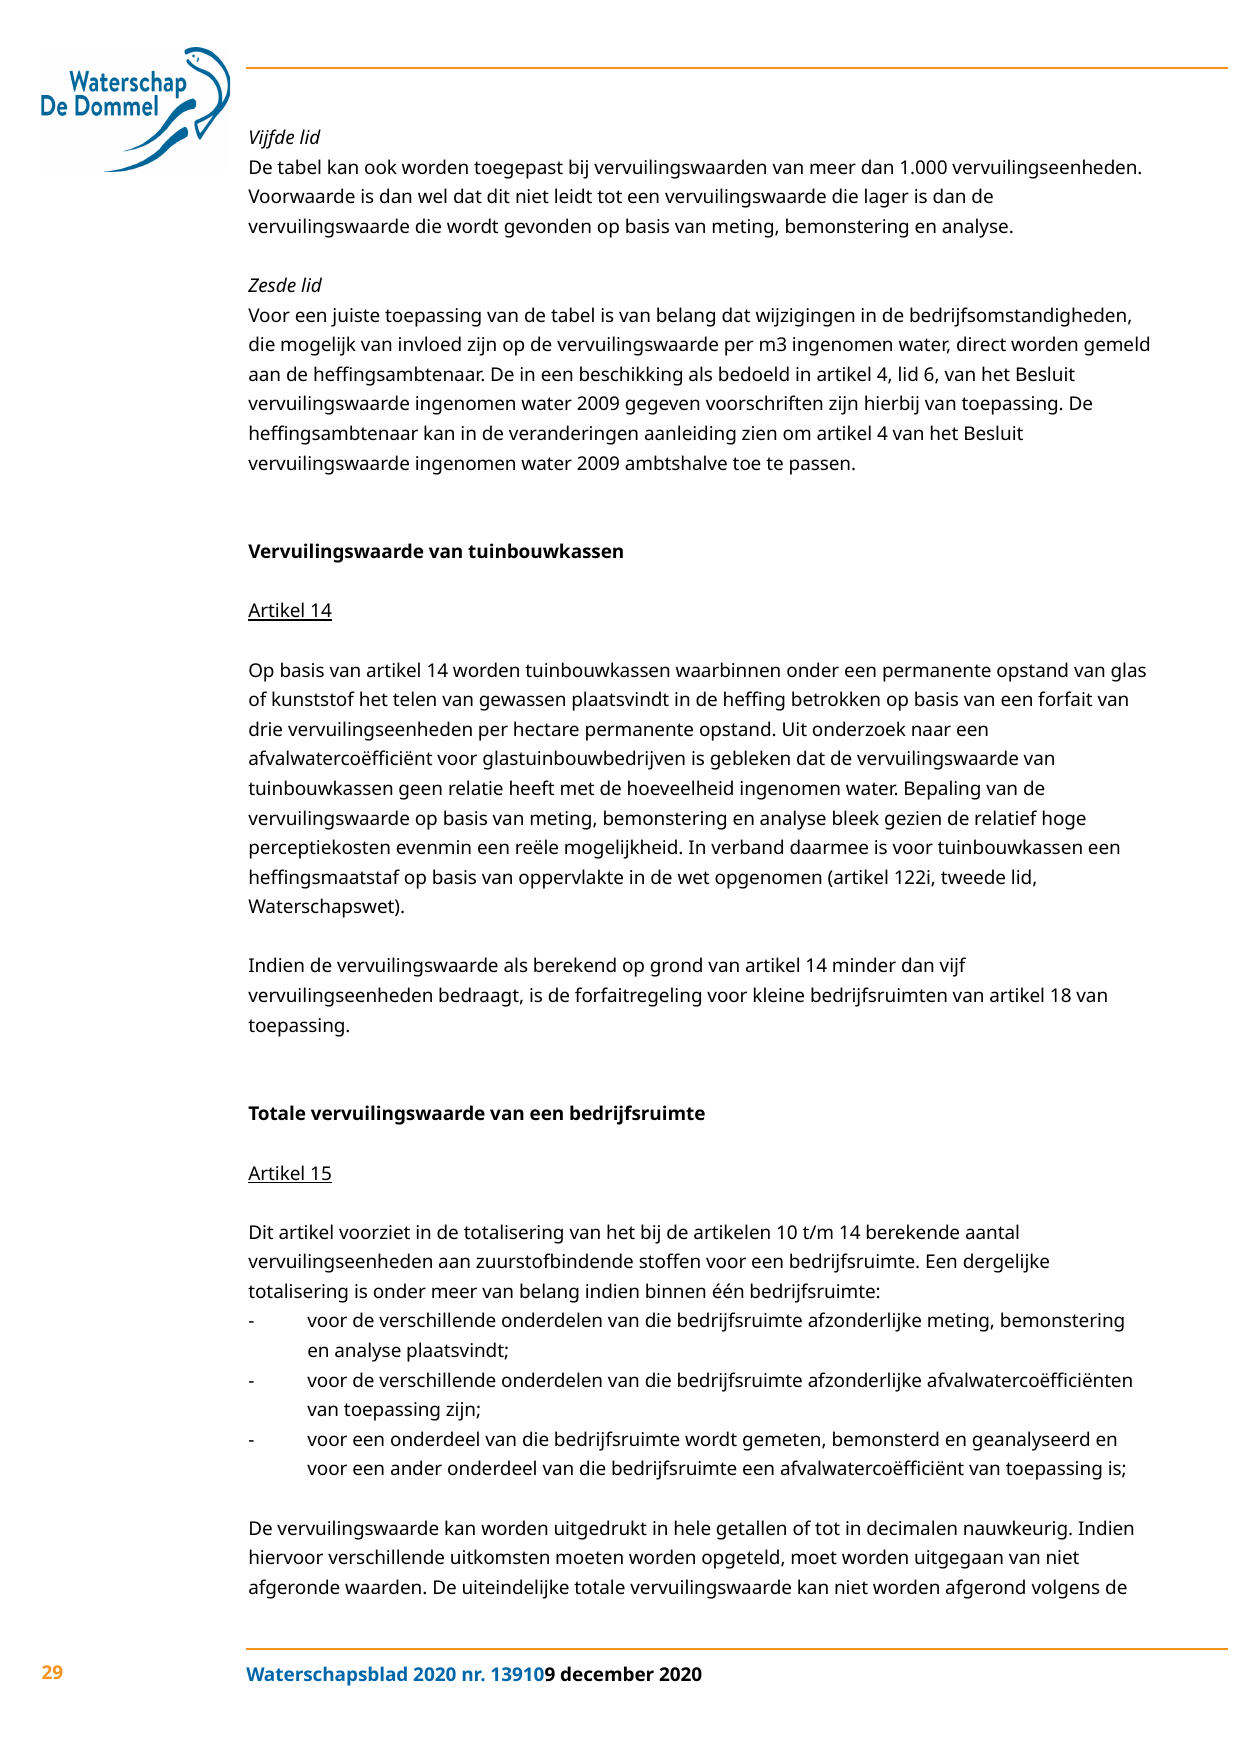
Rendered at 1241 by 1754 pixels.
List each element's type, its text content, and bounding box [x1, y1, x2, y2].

text De tabel kan ook worden toegepast bij vervuilingswaarden van meer dan 1.000 vervuilingseenheden. Voorwaarde is dan wel dat dit niet leidt tot een vervuilingswaarde die lager is dan de vervuilingswaarde die wordt gevonden op basis van meting, bemonstering en analyse. [248, 154, 1152, 239]
list voor een onderdeel van die bedrijfsruimte wordt gemeten, bemonsterd en geanalyseerd en voor een ander onderdeel van die bedrijfsruimte een afvalwatercoëfficiënt van toepassing is; [248, 1426, 1152, 1481]
list voor de verschillende onderdelen van die bedrijfsruimte afzonderlijke meting, bemonstering en analyse plaatsvindt; [248, 1308, 1152, 1363]
text Vijfde lid [248, 124, 1152, 150]
text De vervuilingswaarde kan worden uitgedrukt in hele getallen of tot in decimalen nauwkeurig. Indien hiervoor verschillende uitkomsten moeten worden opgeteld, moet worden uitgegaan van niet afgeronde waarden. De uiteindelijke totale vervuilingswaarde kan niet worden afgerond volgens de [248, 1515, 1152, 1600]
picture [41, 47, 231, 172]
text Voor een juiste toepassing van de tabel is van belang dat wijzigingen in de bedrijfsomstandigheden, die mogelijk van invloed zijn op de vervuilingswaarde per m3 ingenomen water, direct worden gemeld aan de heffingsambtenaar. De in een beschikking als bedoeld in artikel 4, lid 6, van het Besluit vervuilingswaarde ingenomen water 2009 gegeven voorschriften zijn hierbij van toepassing. De heffingsambtenaar kan in de veranderingen aanleiding zien om artikel 4 van het Besluit vervuilingswaarde ingenomen water 2009 ambtshalve toe te passen. [248, 302, 1152, 476]
text Dit artikel voorziet in de totalisering van het bij de artikelen 10 t/m 14 berekende aantal vervuilingseenheden aan zuurstofbindende stoffen voor een bedrijfsruimte. Een dergelijke totalisering is onder meer van belang indien binnen één bedrijfsruimte: [248, 1219, 1152, 1304]
text Vervuilingswaarde van tuinbouwkassen [248, 538, 1152, 564]
picture [198, 118, 210, 131]
list voor de verschillende onderdelen van die bedrijfsruimte afzonderlijke afvalwatercoëfficiënten van toepassing zijn; [248, 1367, 1152, 1422]
text Artikel 14 [248, 598, 1152, 623]
text Artikel 15 [248, 1160, 1152, 1186]
picture [204, 47, 231, 76]
text Zesde lid [248, 272, 1152, 298]
text Op basis van artikel 14 worden tuinbouwkassen waarbinnen onder een permanente opstand van glas of kunststof het telen van gewassen plaatsvindt in de heffing betrokken op basis van een forfait van drie vervuilingseenheden per hectare permanente opstand. Uit onderzoek naar een afvalwatercoëfficiënt voor glastuinbouwbedrijven is gebleken dat de vervuilingswaarde van tuinbouwkassen geen relatie heeft met de hoeveelheid ingenomen water. Bepaling van de vervuilingswaarde op basis van meting, bemonstering en analyse bleek gezien de relatief hoge perceptiekosten evenmin een reële mogelijkheid. In verband daarmee is voor tuinbouwkassen een heffingsmaatstaf op basis van oppervlakte in de wet opgenomen (artikel 122i, tweede lid, Waterschapswet). [248, 657, 1152, 919]
picture [45, 99, 51, 111]
text Indien de vervuilingswaarde als berekend op grond van artikel 14 minder dan vijf vervuilingseenheden bedraagt, is de forfaitregeling voor kleine bedrijfsruimten van artikel 18 van toepassing. [248, 953, 1152, 1038]
text Totale vervuilingswaarde van een bedrijfsruimte [248, 1101, 1152, 1126]
